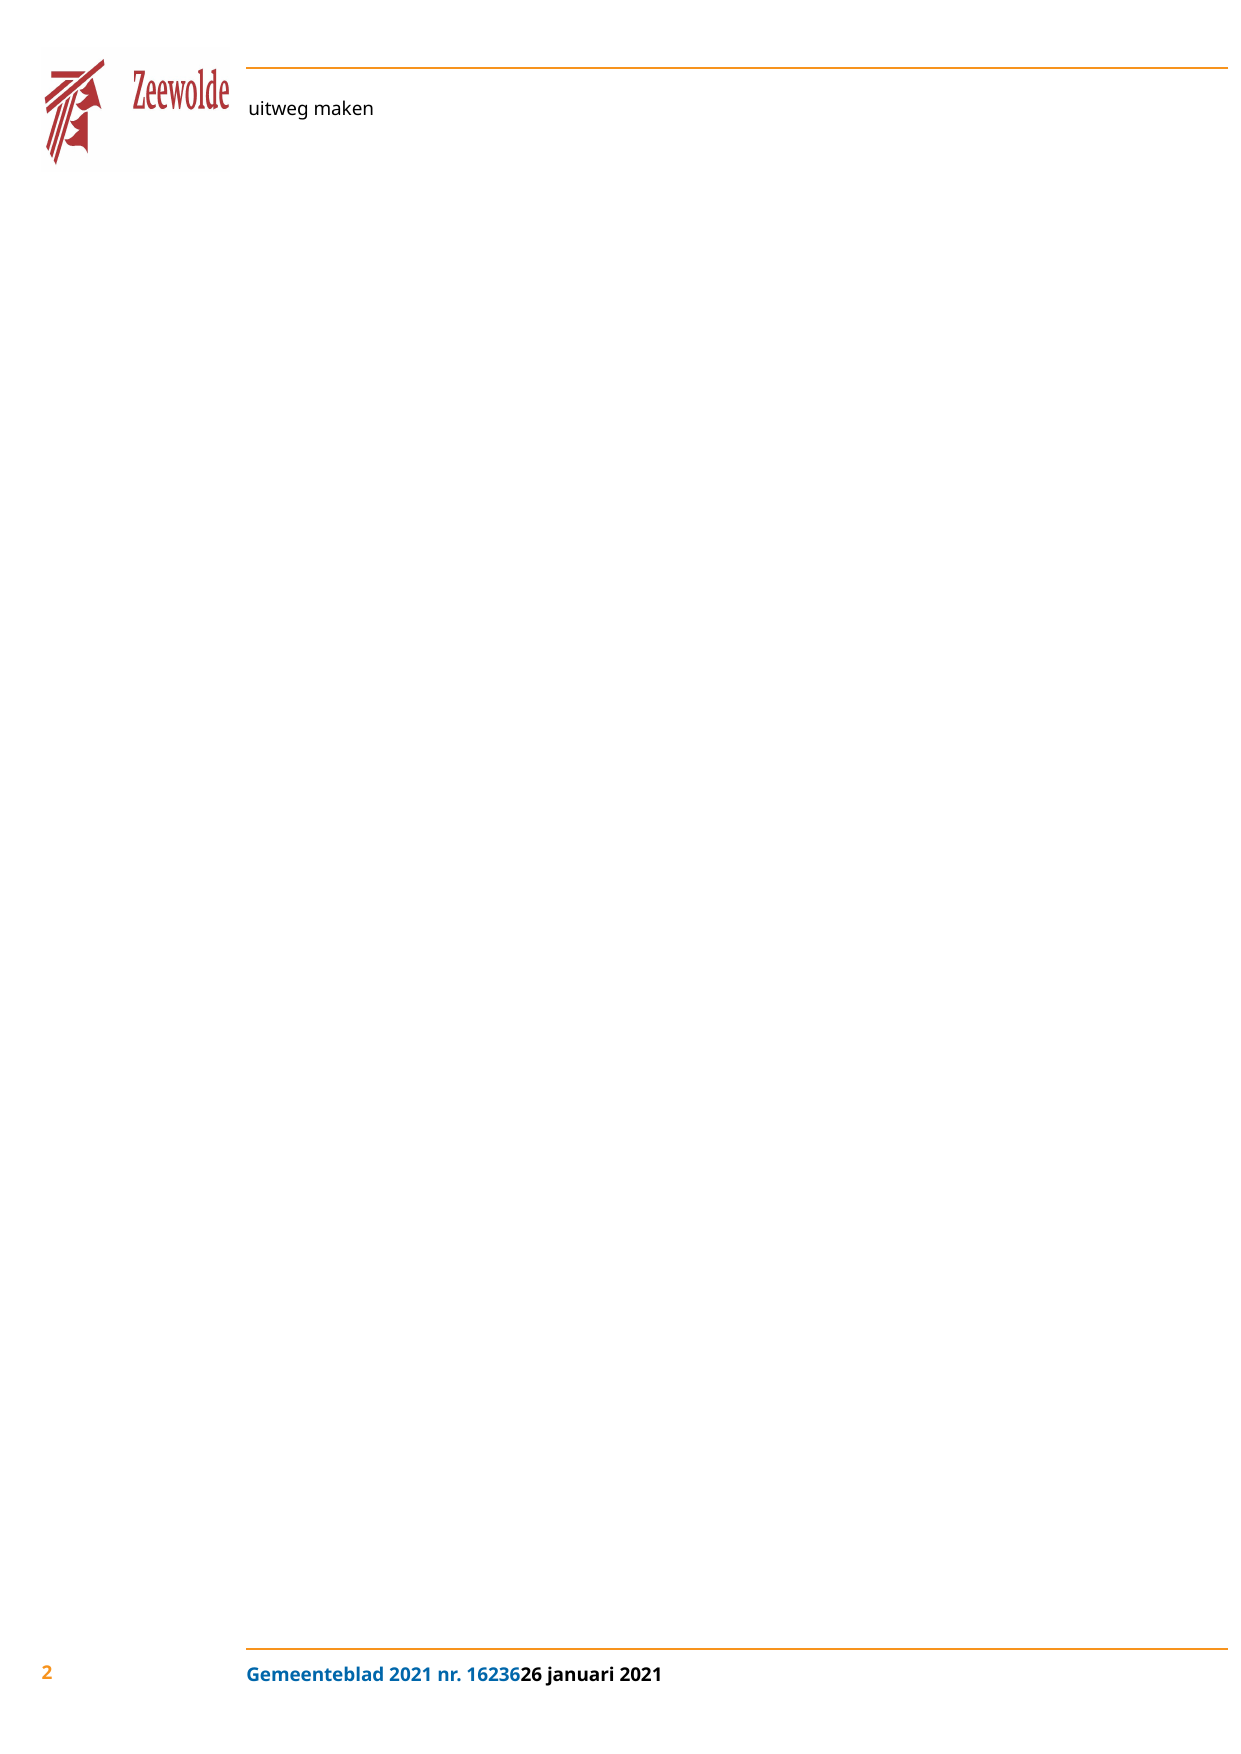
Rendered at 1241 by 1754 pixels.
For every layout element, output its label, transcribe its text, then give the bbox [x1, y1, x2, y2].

picture [41, 47, 231, 172]
text uitweg maken [248, 95, 1152, 121]
